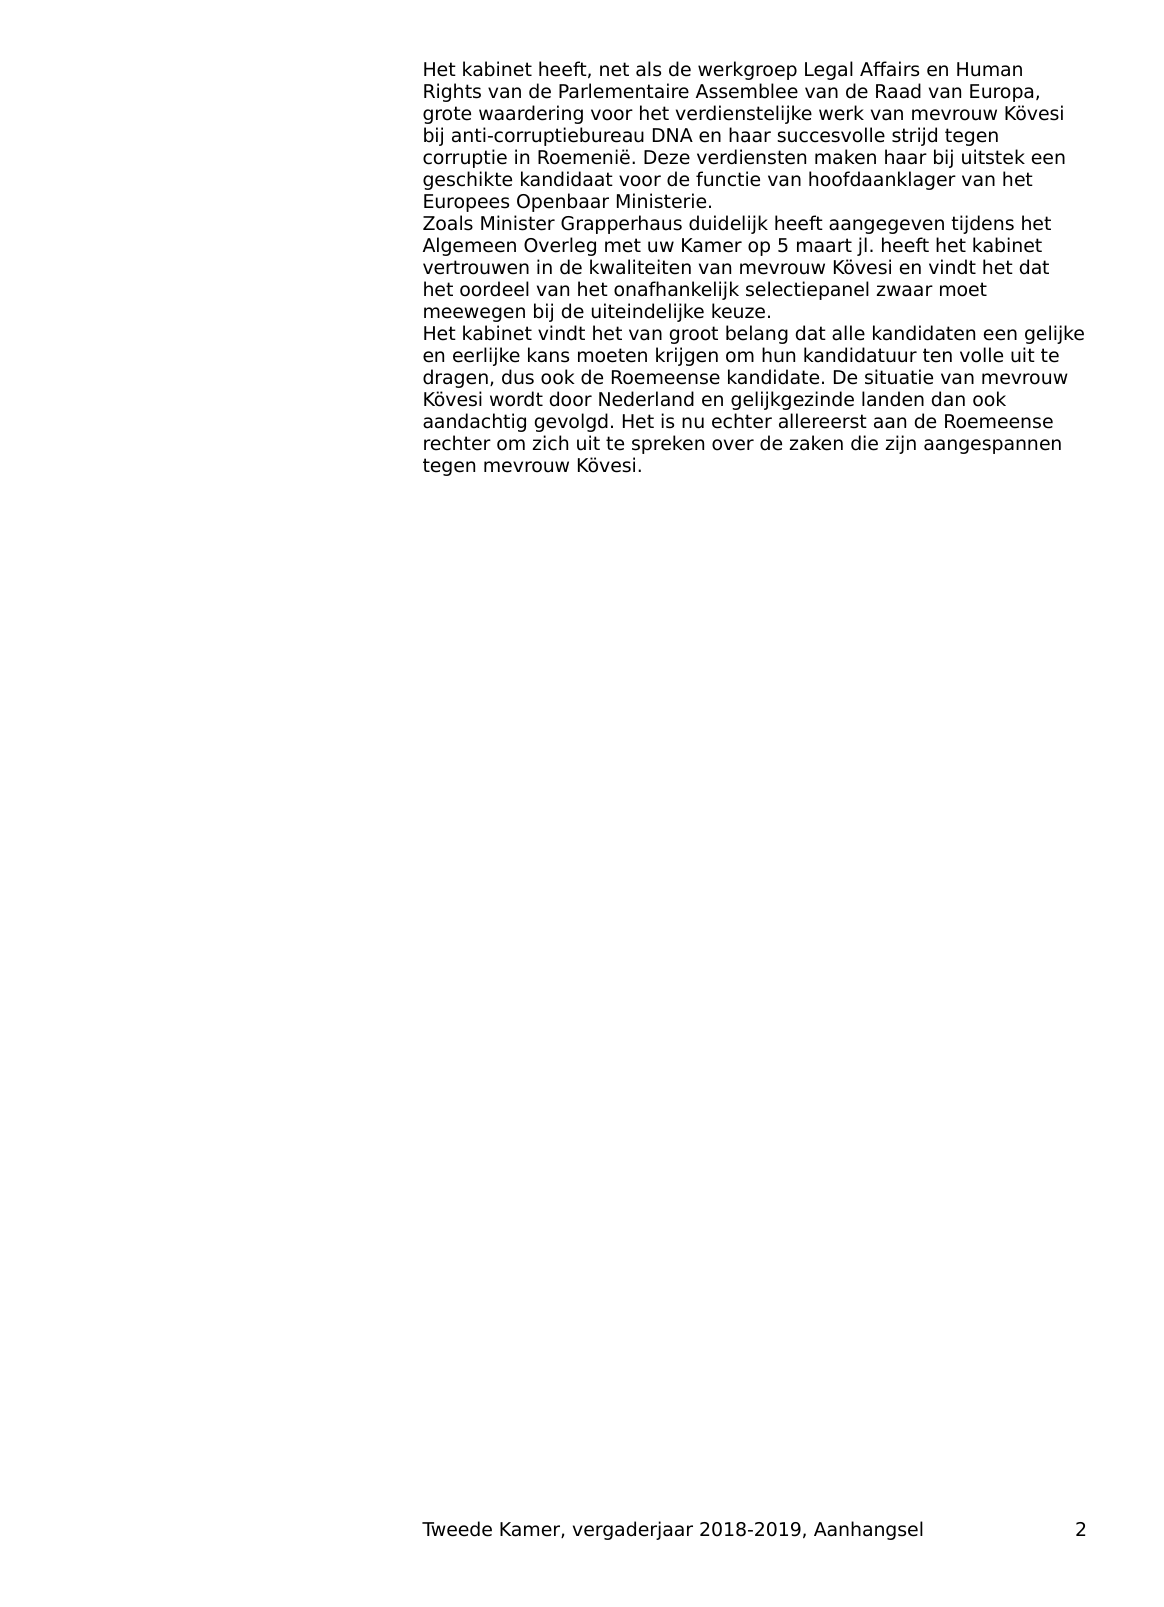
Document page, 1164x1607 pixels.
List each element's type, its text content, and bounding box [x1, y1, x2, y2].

text Het kabinet vindt het van groot belang dat alle kandidaten een gelijke en eerlijke kans moeten krijgen om hun kandidatuur ten volle uit te dragen, dus ook de Roemeense kandidate. De situatie van mevrouw Kövesi wordt door Nederland en gelijkgezinde landen dan ook aandachtig gevolgd. Het is nu echter allereerst aan de Roemeense rechter om zich uit te spreken over de zaken die zijn aangespannen tegen mevrouw Kövesi. [422, 323, 1087, 477]
text Zoals Minister Grapperhaus duidelijk heeft aangegeven tijdens het Algemeen Overleg met uw Kamer op 5 maart jl. heeft het kabinet vertrouwen in de kwaliteiten van mevrouw Kövesi en vindt het dat het oordeel van het onafhankelijk selectiepanel zwaar moet meewegen bij de uiteindelijke keuze. [422, 213, 1087, 323]
text Het kabinet heeft, net als de werkgroep Legal Affairs en Human Rights van de Parlementaire Assemblee van de Raad van Europa, grote waardering voor het verdienstelijke werk van mevrouw Kövesi bij anti-corruptiebureau DNA en haar succesvolle strijd tegen corruptie in Roemenië. Deze verdiensten maken haar bij uitstek een geschikte kandidaat voor de functie van hoofdaanklager van het Europees Openbaar Ministerie. [422, 59, 1087, 213]
